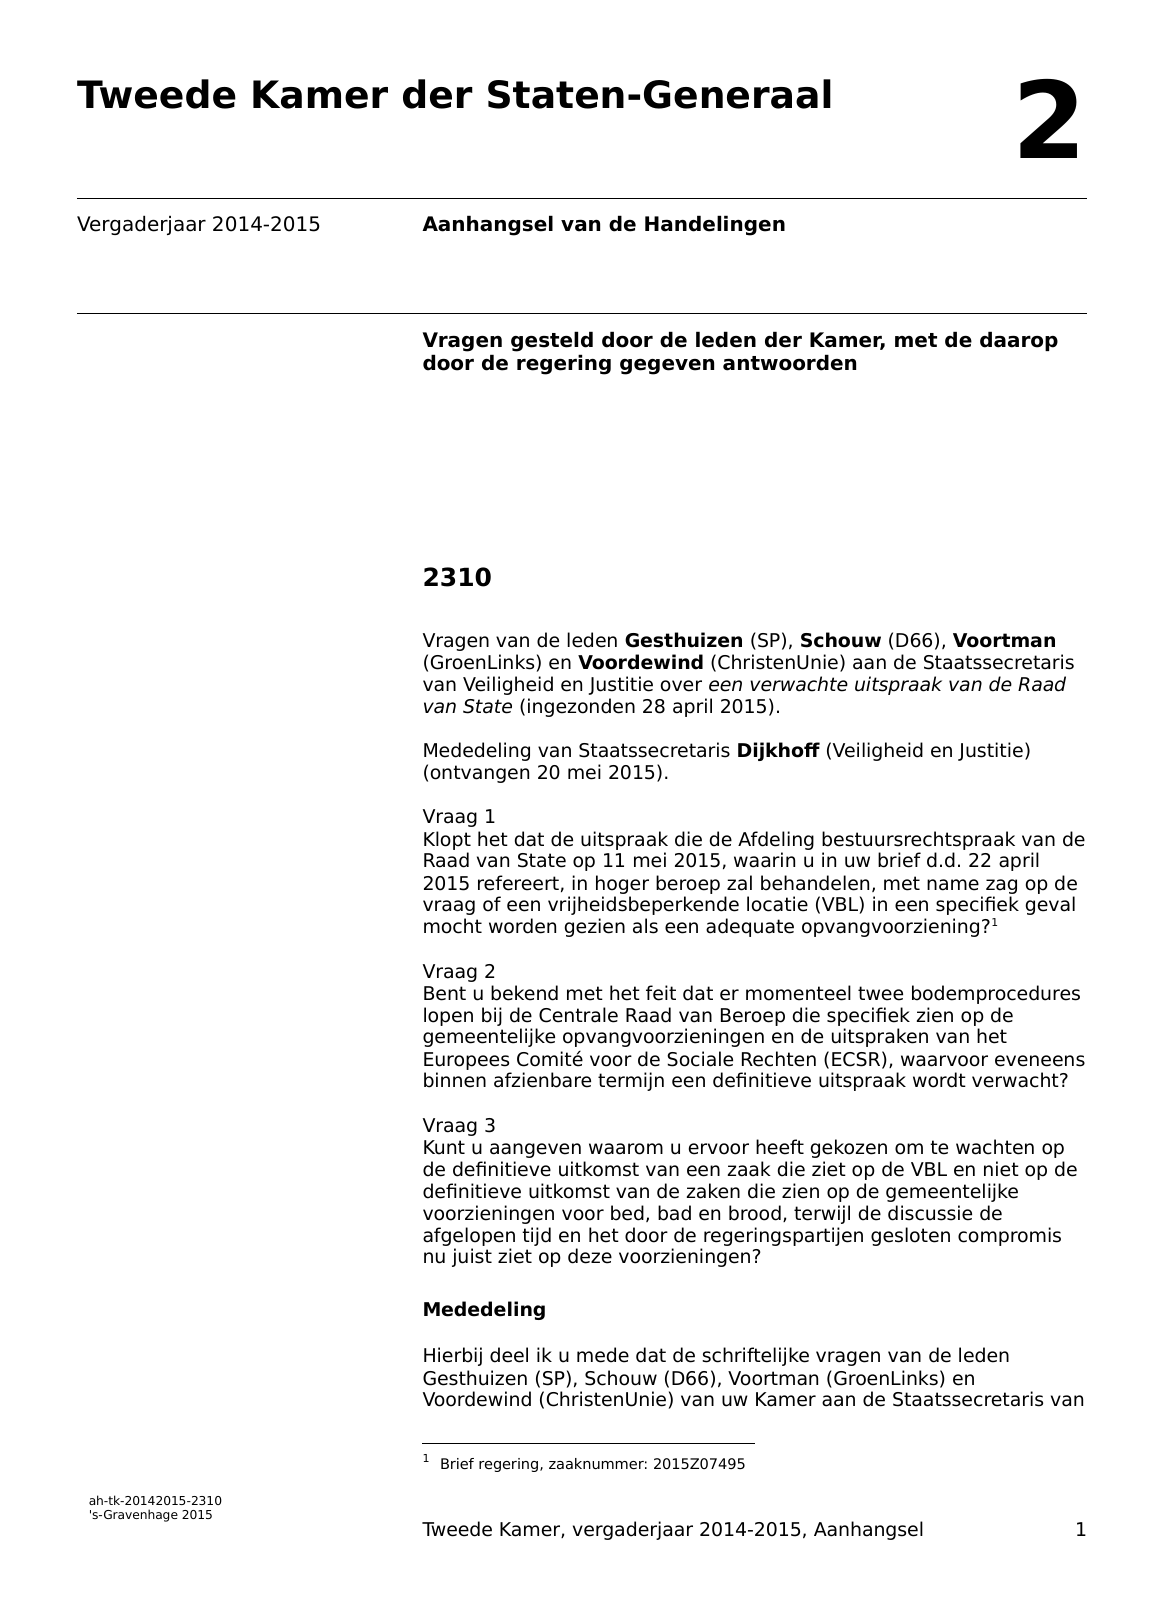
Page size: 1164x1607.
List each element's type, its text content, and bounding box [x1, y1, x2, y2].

text Vraag 2 [422, 961, 1087, 982]
text Vraag 3 [422, 1114, 1087, 1137]
table_cell [77, 314, 422, 375]
text Vraag 1 [422, 806, 1087, 828]
text Brief regering, zaaknummer: 2015Z07495 [422, 1452, 1087, 1474]
table_cell Vragen gesteld door de leden der Kamer, met de daarop door de regering gegeven antwoorden [422, 314, 1087, 375]
text Vragen van de leden Gesthuizen (SP), Schouw (D66), Voortman (GroenLinks) en Voordewind (ChristenUnie) aan de Staatssecretaris van Veiligheid en Justitie over een verwachte uitspraak van de Raad van State (ingezonden 28 april 2015). [422, 630, 1087, 718]
text Bent u bekend met het feit dat er momenteel twee bodemprocedures lopen bij de Centrale Raad van Beroep die specifiek zien op de gemeentelijke opvangvoorzieningen en de uitspraken van het Europees Comité voor de Sociale Rechten (ECSR), waarvoor eveneens binnen afzienbare termijn een definitieve uitspraak wordt verwacht? [422, 982, 1087, 1092]
subtitle Mededeling [422, 1298, 1087, 1320]
text Mededeling van Staatssecretaris Dijkhoff (Veiligheid en Justitie) (ontvangen 20 mei 2015). [422, 740, 1087, 784]
text Hierbij deel ik u mede dat de schriftelijke vragen van de leden Gesthuizen (SP), Schouw (D66), Voortman (GroenLinks) en Voordewind (ChristenUnie) van uw Kamer aan de Staatssecretaris van [422, 1345, 1087, 1411]
text 's-Gravenhage 2015 [88, 1508, 323, 1522]
table_header Tweede Kamer der Staten-Generaal [77, 59, 886, 198]
text Klopt het dat de uitspraak die de Afdeling bestuursrechtspraak van de Raad van State op 11 mei 2015, waarin u in uw brief d.d. 22 april 2015 refereert, in hoger beroep zal behandelen, met name zag op de vraag of een vrijheidsbeperkende locatie (VBL) in een specifiek geval mocht worden gezien als een adequate opvangvoorziening? [422, 828, 1087, 938]
text 2310 [422, 563, 1087, 592]
table_cell Vergaderjaar 2014-2015 [77, 199, 422, 313]
text Kunt u aangeven waarom u ervoor heeft gekozen om te wachten op de definitieve uitkomst van een zaak die ziet op de VBL en niet op de definitieve uitkomst van de zaken die zien op de gemeentelijke voorzieningen voor bed, bad en brood, terwijl de discussie de afgelopen tijd en het door de regeringspartijen gesloten compromis nu juist ziet op deze voorzieningen? [422, 1137, 1087, 1268]
text ah-tk-20142015-2310 [88, 1494, 323, 1508]
table_header 2 [886, 59, 1087, 198]
table_cell Aanhangsel van de Handelingen [422, 199, 1087, 313]
